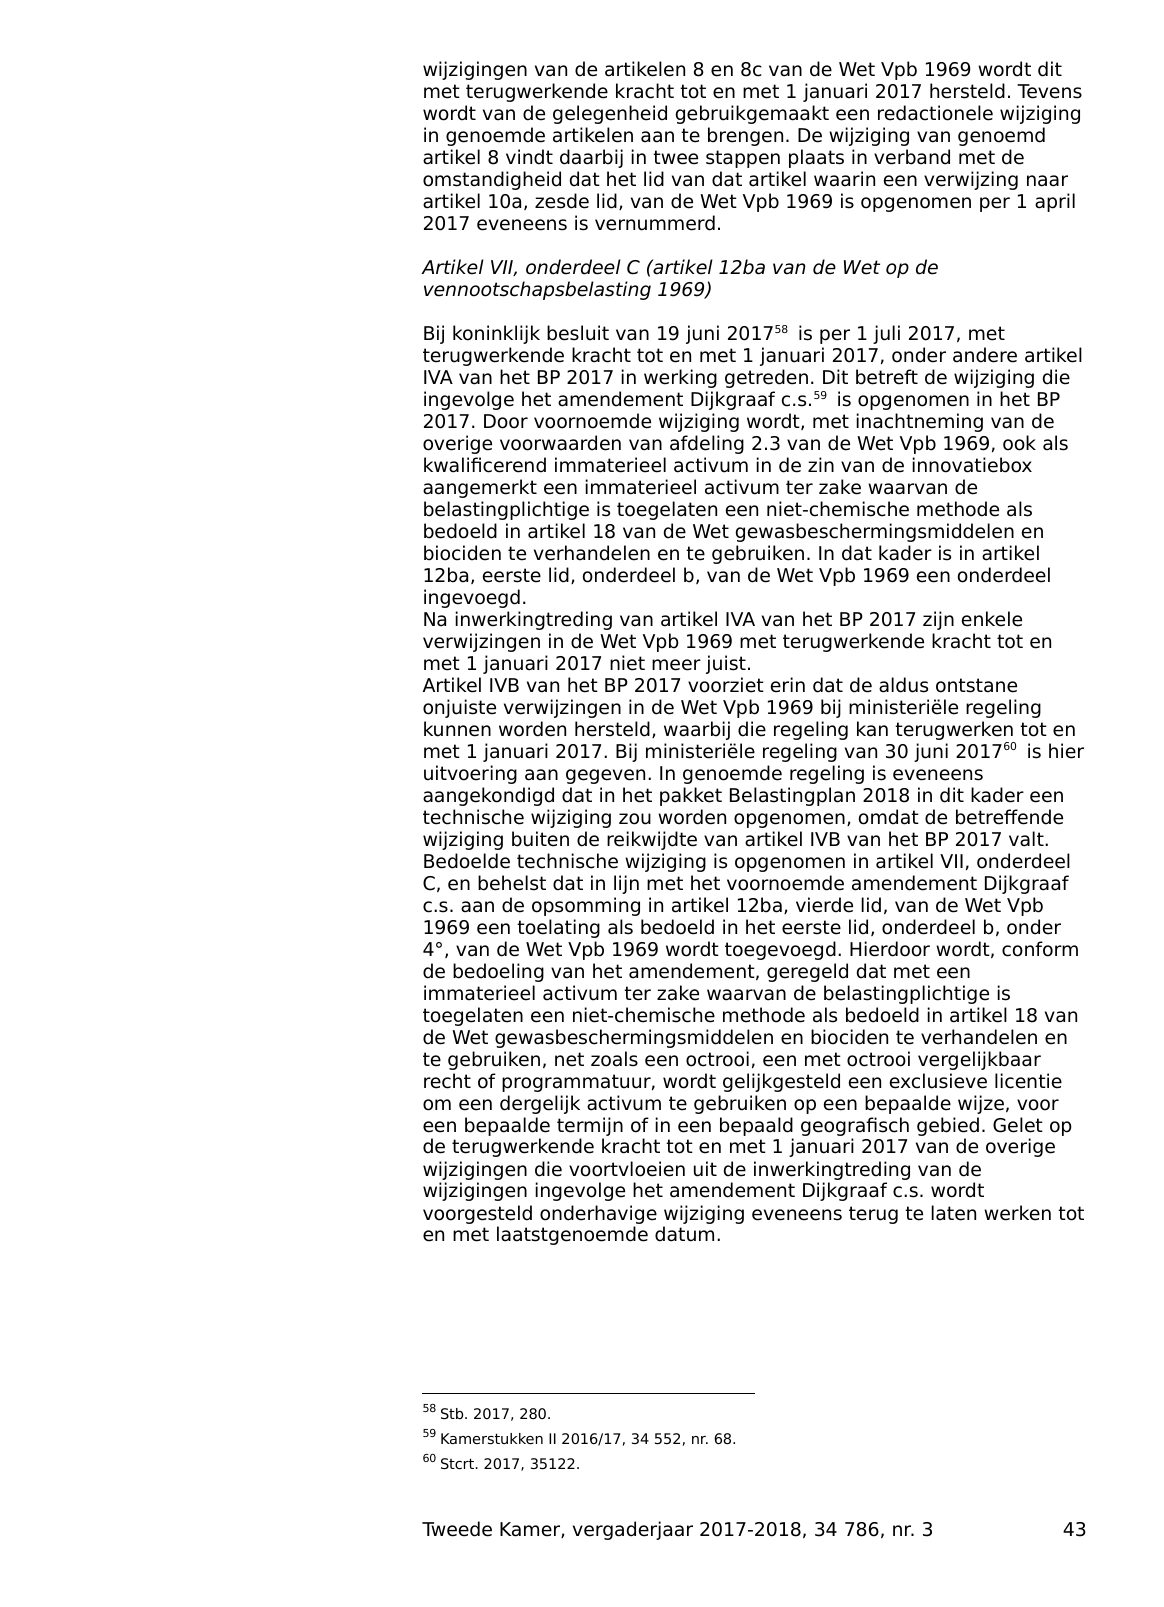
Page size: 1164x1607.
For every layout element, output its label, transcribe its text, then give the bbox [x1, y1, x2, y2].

text Bij koninklijk besluit van 19 juni 2017 is per 1 juli 2017, met terugwerkende kracht tot en met 1 januari 2017, onder andere artikel IVA van het BP 2017 in werking getreden. Dit betreft de wijziging die ingevolge het amendement Dijkgraaf c.s. is opgenomen in het BP 2017. Door voornoemde wijziging wordt, met inachtneming van de overige voorwaarden van afdeling 2.3 van de Wet Vpb 1969, ook als kwalificerend immaterieel activum in de zin van de innovatiebox aangemerkt een immaterieel activum ter zake waarvan de belastingplichtige is toegelaten een niet-chemische methode als bedoeld in artikel 18 van de Wet gewasbeschermingsmiddelen en biociden te verhandelen en te gebruiken. In dat kader is in artikel 12ba, eerste lid, onderdeel b, van de Wet Vpb 1969 een onderdeel ingevoegd. [422, 323, 1087, 609]
subtitle Artikel VII, onderdeel C (artikel 12ba van de Wet op de vennootschapsbelasting 1969) [422, 257, 1087, 301]
text Bedoelde technische wijziging is opgenomen in artikel VII, onderdeel C, en behelst dat in lijn met het voornoemde amendement Dijkgraaf c.s. aan de opsomming in artikel 12ba, vierde lid, van de Wet Vpb 1969 een toelating als bedoeld in het eerste lid, onderdeel b, onder 4°, van de Wet Vpb 1969 wordt toegevoegd. Hierdoor wordt, conform de bedoeling van het amendement, geregeld dat met een immaterieel activum ter zake waarvan de belastingplichtige is toegelaten een niet-chemische methode als bedoeld in artikel 18 van de Wet gewasbeschermingsmiddelen en biociden te verhandelen en te gebruiken, net zoals een octrooi, een met octrooi vergelijkbaar recht of programmatuur, wordt gelijkgesteld een exclusieve licentie om een dergelijk activum te gebruiken op een bepaalde wijze, voor een bepaalde termijn of in een bepaald geografisch gebied. Gelet op de terugwerkende kracht tot en met 1 januari 2017 van de overige wijzigingen die voortvloeien uit de inwerkingtreding van de wijzigingen ingevolge het amendement Dijkgraaf c.s. wordt voorgesteld onderhavige wijziging eveneens terug te laten werken tot en met laatstgenoemde datum. [422, 851, 1087, 1246]
text Stb. 2017, 280. [422, 1402, 1087, 1424]
text Stcrt. 2017, 35122. [422, 1452, 1087, 1474]
text Kamerstukken II 2016/17, 34 552, nr. 68. [422, 1427, 1087, 1449]
text Na inwerkingtreding van artikel IVA van het BP 2017 zijn enkele verwijzingen in de Wet Vpb 1969 met terugwerkende kracht tot en met 1 januari 2017 niet meer juist. [422, 609, 1087, 675]
text wijzigingen van de artikelen 8 en 8c van de Wet Vpb 1969 wordt dit met terugwerkende kracht tot en met 1 januari 2017 hersteld. Tevens wordt van de gelegenheid gebruikgemaakt een redactionele wijziging in genoemde artikelen aan te brengen. De wijziging van genoemd artikel 8 vindt daarbij in twee stappen plaats in verband met de omstandigheid dat het lid van dat artikel waarin een verwijzing naar artikel 10a, zesde lid, van de Wet Vpb 1969 is opgenomen per 1 april 2017 eveneens is vernummerd. [422, 59, 1087, 235]
text Artikel IVB van het BP 2017 voorziet erin dat de aldus ontstane onjuiste verwijzingen in de Wet Vpb 1969 bij ministeriële regeling kunnen worden hersteld, waarbij die regeling kan terugwerken tot en met 1 januari 2017. Bij ministeriële regeling van 30 juni 2017 is hier uitvoering aan gegeven. In genoemde regeling is eveneens aangekondigd dat in het pakket Belastingplan 2018 in dit kader een technische wijziging zou worden opgenomen, omdat de betreffende wijziging buiten de reikwijdte van artikel IVB van het BP 2017 valt. [422, 675, 1087, 851]
